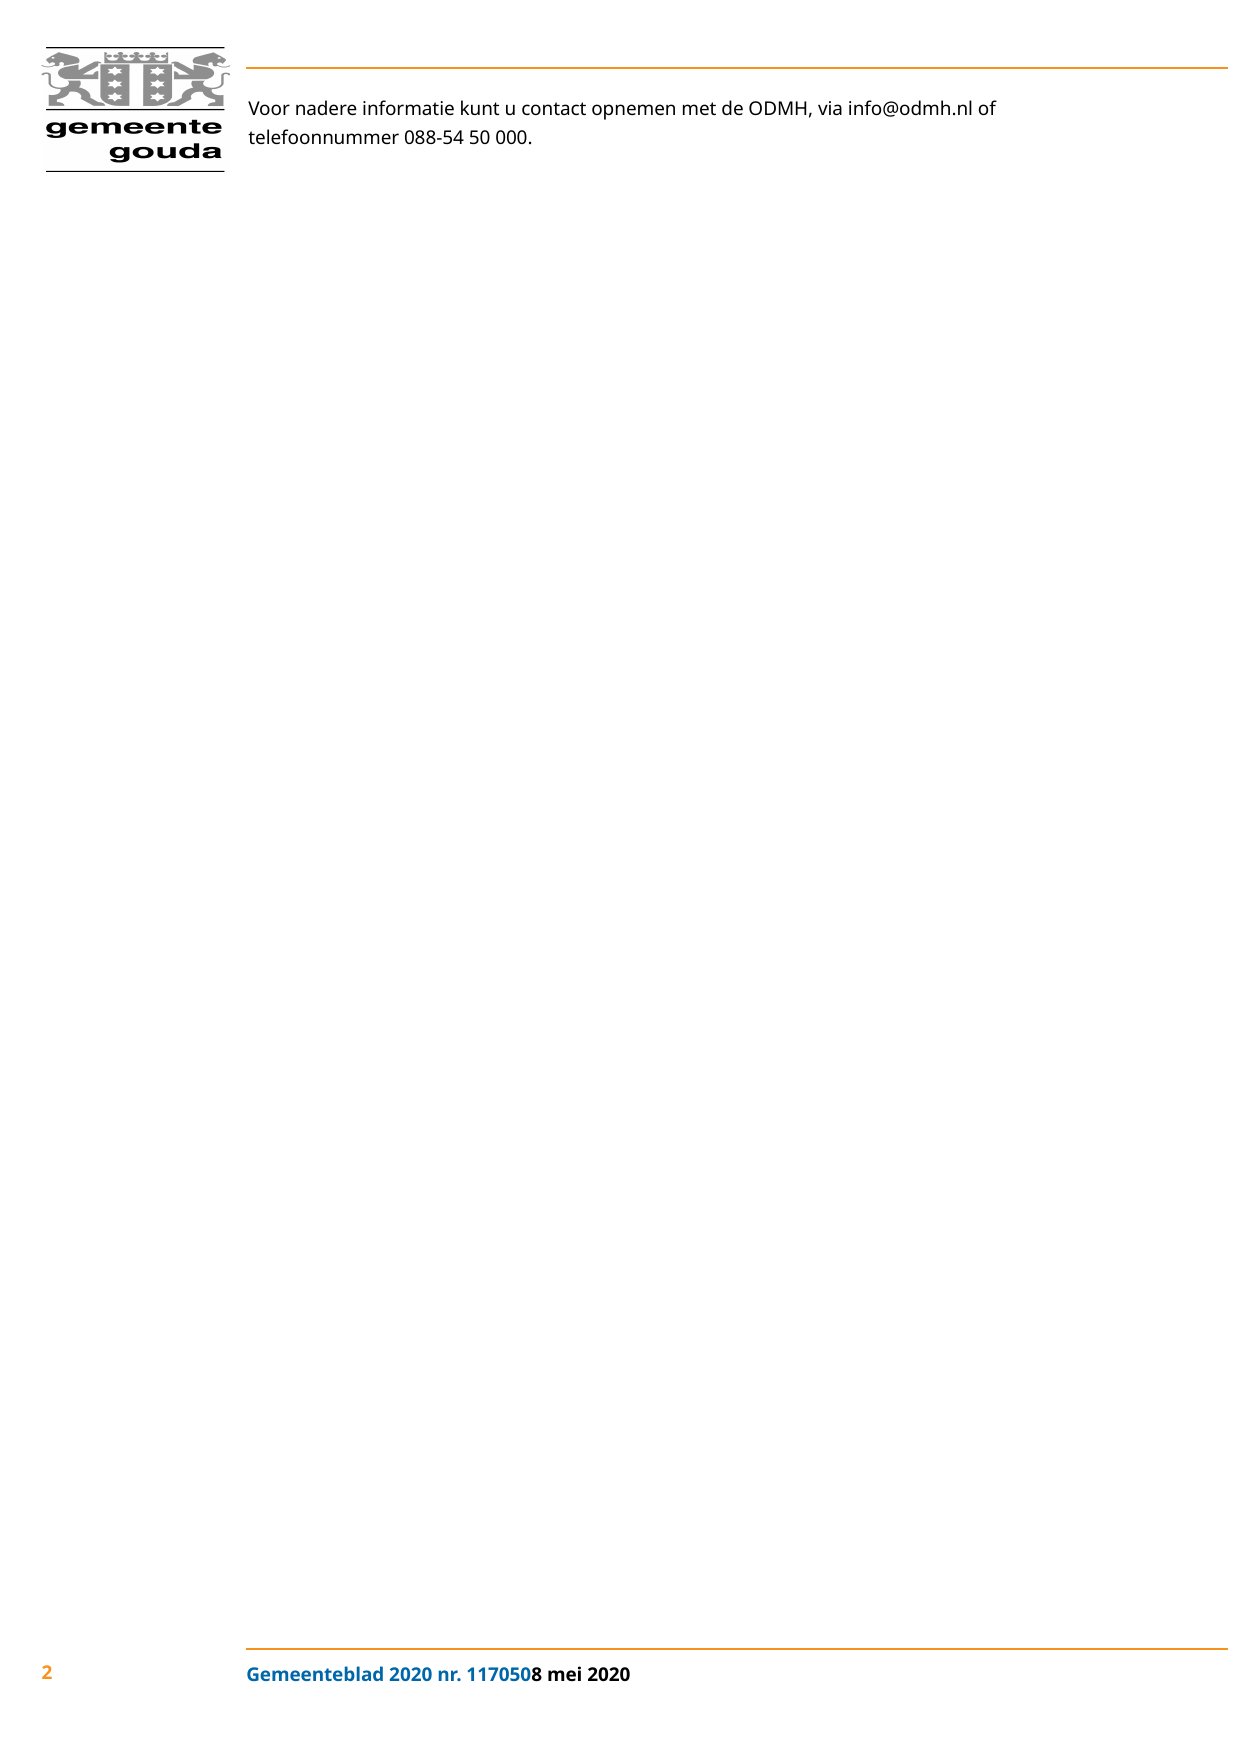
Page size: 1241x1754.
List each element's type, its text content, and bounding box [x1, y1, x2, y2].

picture [41, 47, 231, 172]
text Voor nadere informatie kunt u contact opnemen met de ODMH, via info@odmh.nl of telefoonnummer 088-54 50 000. [248, 95, 1152, 150]
